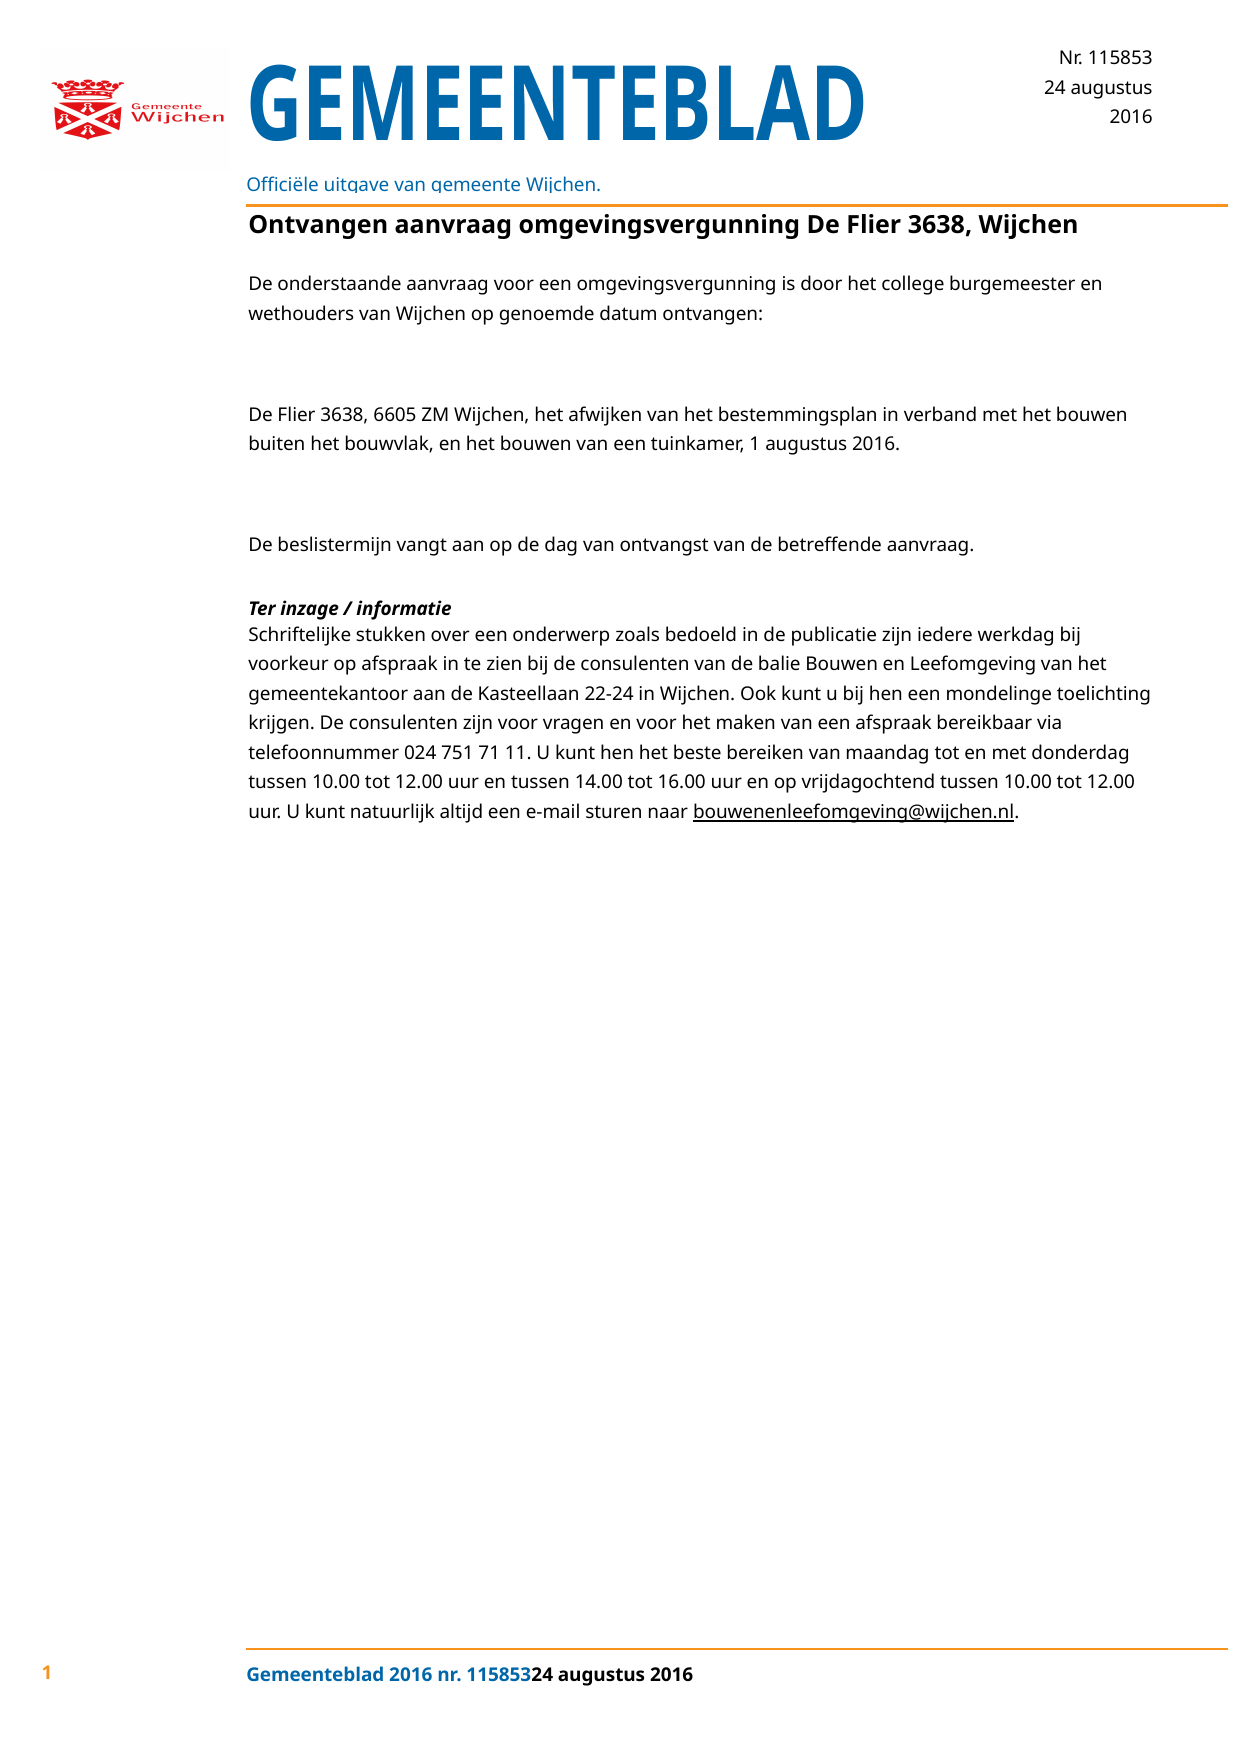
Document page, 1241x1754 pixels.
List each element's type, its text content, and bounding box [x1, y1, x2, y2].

text Ter inzage / informatie [248, 595, 1152, 621]
picture [41, 47, 231, 172]
text Ontvangen aanvraag omgevingsvergunning De Flier 3638, Wijchen [248, 207, 1152, 241]
text De Flier 3638, 6605 ZM Wijchen, het afwijken van het bestemmingsplan in verband met het bouwen buiten het bouwvlak, en het bouwen van een tuinkamer, 1 augustus 2016. [248, 401, 1152, 456]
text Schriftelijke stukken over een onderwerp zoals bedoeld in de publicatie zijn iedere werkdag bij voorkeur op afspraak in te zien bij de consulenten van de balie Bouwen en Leefomgeving van het gemeentekantoor aan de Kasteellaan 22-24 in Wijchen. Ook kunt u bij hen een mondelinge toelichting krijgen. De consulenten zijn voor vragen en voor het maken van een afspraak bereikbaar via telefoonnummer 024 751 71 11. U kunt hen het beste bereiken van maandag tot en met donderdag tussen 10.00 tot 12.00 uur en tussen 14.00 tot 16.00 uur en op vrijdagochtend tussen 10.00 tot 12.00 uur. U kunt natuurlijk altijd een e-mail sturen naar bouwenenleefomgeving@wijchen.nl. [248, 621, 1152, 824]
text De beslistermijn vangt aan op de dag van ontvangst van de betreffende aanvraag. [248, 531, 1152, 557]
text De onderstaande aanvraag voor een omgevingsvergunning is door het college burgemeester en wethouders van Wijchen op genoemde datum ontvangen: [248, 270, 1152, 326]
